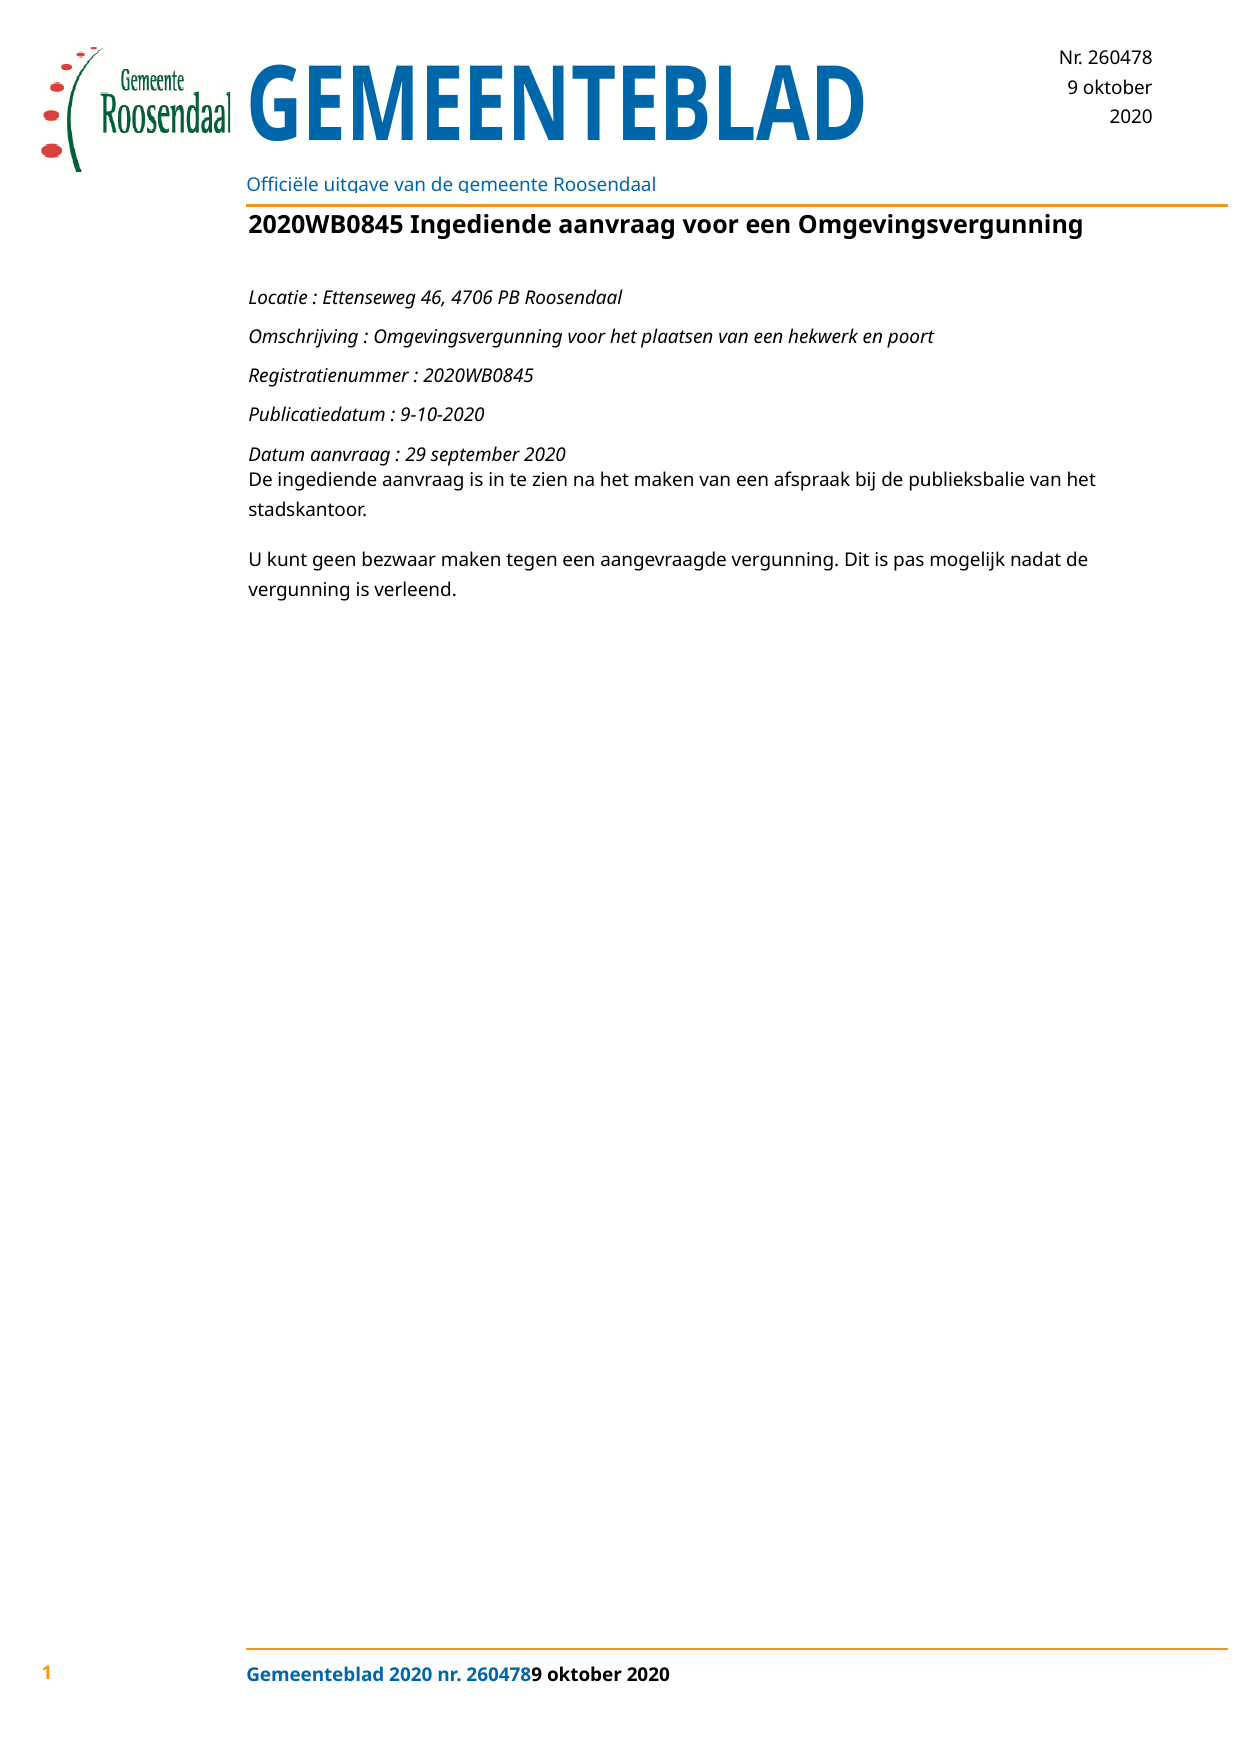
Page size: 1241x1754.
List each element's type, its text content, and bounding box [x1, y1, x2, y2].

text Registratienummer : 2020WB0845 [248, 362, 1152, 388]
text Datum aanvraag : 29 september 2020 [248, 441, 1152, 467]
text De ingediende aanvraag is in te zien na het maken van een afspraak bij de publieksbalie van het stadskantoor. [248, 467, 1152, 522]
text Publicatiedatum : 9-10-2020 [248, 402, 1152, 427]
text 2020WB0845 Ingediende aanvraag voor een Omgevingsvergunning [248, 207, 1152, 241]
picture [41, 47, 231, 172]
text Omschrijving : Omgevingsvergunning voor het plaatsen van een hekwerk en poort [248, 323, 1152, 349]
text Locatie : Ettenseweg 46, 4706 PB Roosendaal [248, 284, 1152, 309]
text U kunt geen bezwaar maken tegen een aangevraagde vergunning. Dit is pas mogelijk nadat de vergunning is verleend. [248, 547, 1152, 602]
